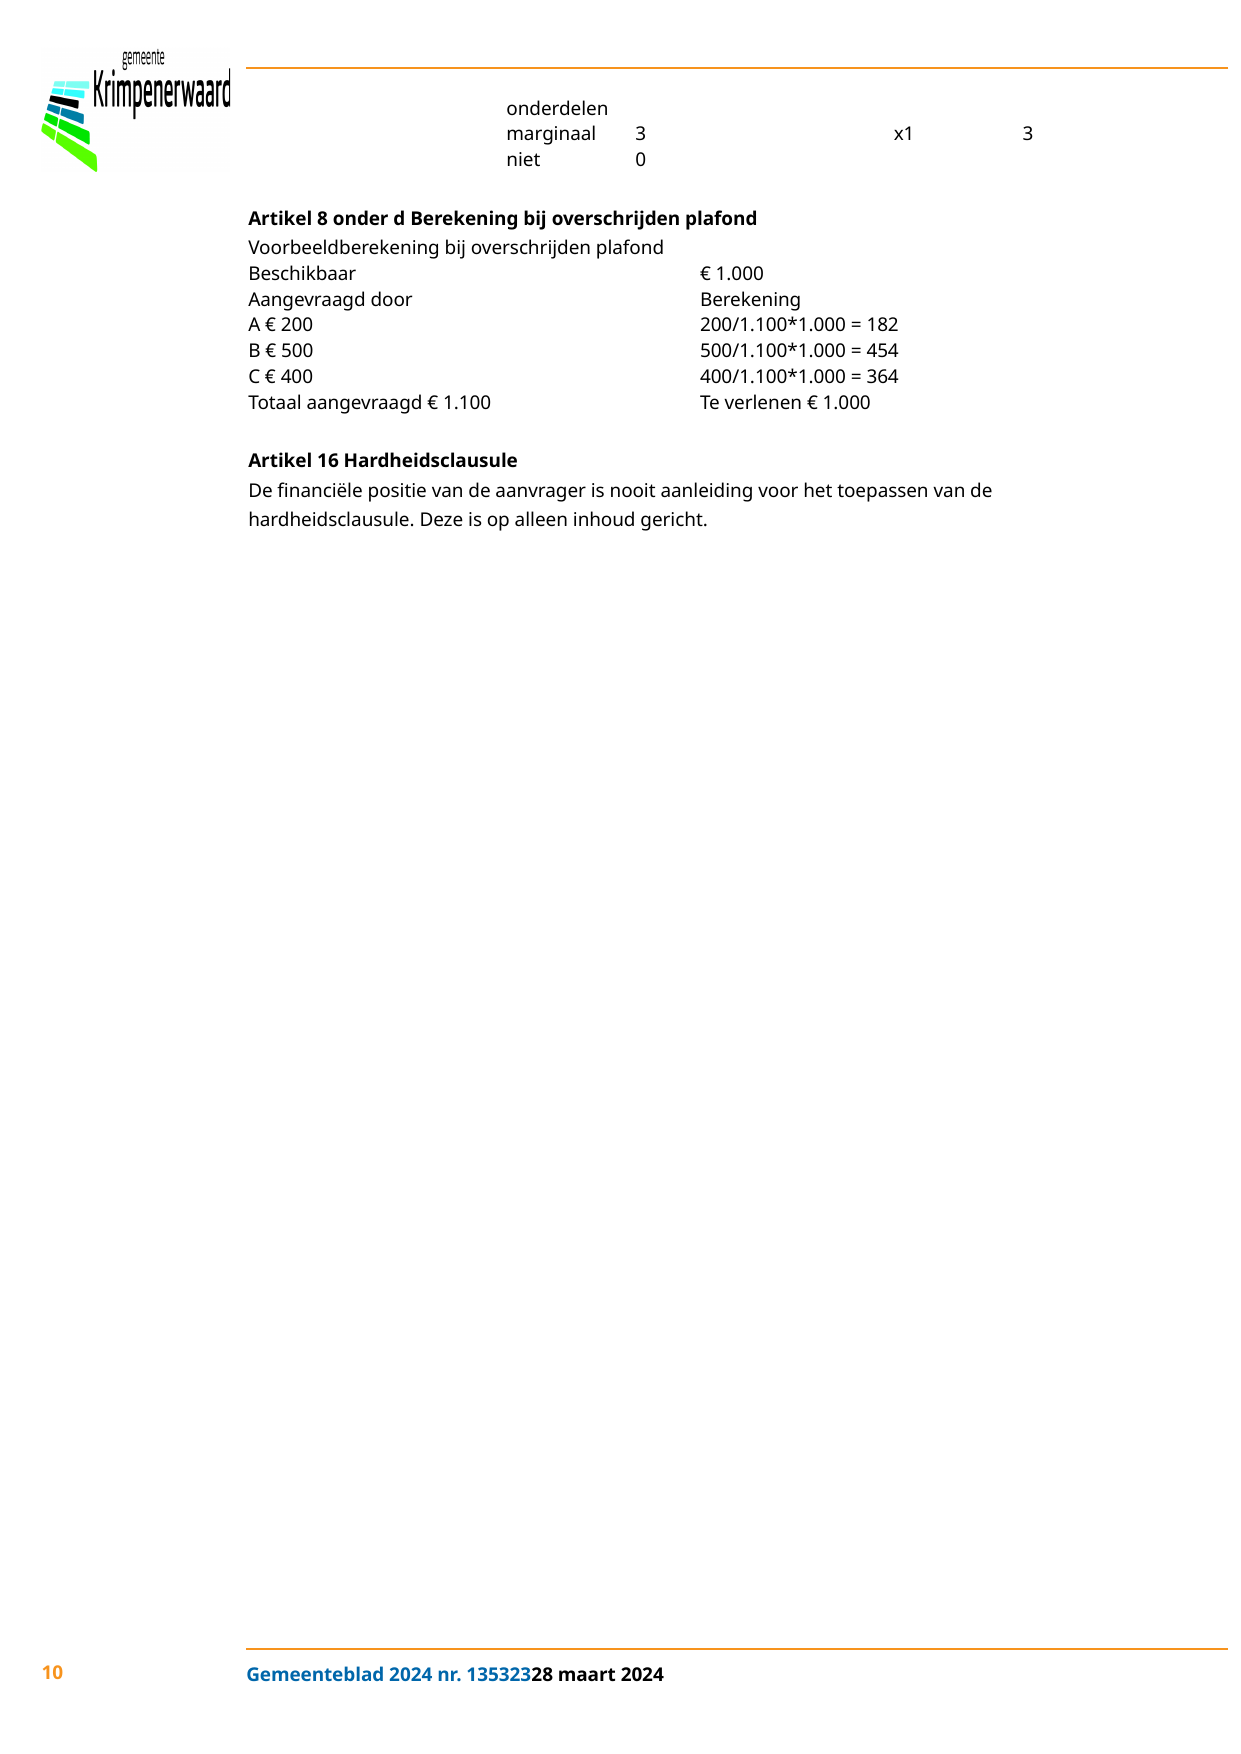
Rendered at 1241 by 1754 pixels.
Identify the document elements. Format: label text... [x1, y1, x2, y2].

table_cell [764, 146, 893, 172]
table_cell [764, 121, 893, 146]
text Artikel 16 Hardheidsclausule [248, 447, 1152, 473]
table_cell € 1.000 [700, 260, 1152, 286]
table_cell [377, 146, 506, 172]
table_cell niet [506, 146, 635, 172]
table_cell 0 [635, 146, 764, 172]
table_cell onderdelen [506, 95, 635, 121]
table_cell [377, 95, 506, 121]
table_cell [248, 146, 377, 172]
table_cell [1023, 95, 1152, 121]
table_cell C € 400 [248, 363, 700, 389]
text Artikel 8 onder d Berekening bij overschrijden plafond [248, 205, 1152, 231]
table_cell 400/1.100*1.000 = 364 [700, 363, 1152, 389]
table_cell Beschikbaar [248, 260, 700, 286]
table_header [700, 235, 1152, 260]
table_cell B € 500 [248, 338, 700, 363]
table_cell [1023, 146, 1152, 172]
table_cell A € 200 [248, 312, 700, 337]
table_cell 200/1.100*1.000 = 182 [700, 312, 1152, 337]
table_cell [377, 121, 506, 146]
table_cell [248, 95, 377, 121]
table_cell Aangevraagd door [248, 286, 700, 312]
table_cell x1 [894, 121, 1022, 146]
table_cell [894, 146, 1022, 172]
table_cell 500/1.100*1.000 = 454 [700, 338, 1152, 363]
table_cell marginaal [506, 121, 635, 146]
table_cell [635, 95, 764, 121]
text De financiële positie van de aanvrager is nooit aanleiding voor het toepassen van de hardheidsclausule. Deze is op alleen inhoud gericht. [248, 477, 1152, 532]
table_cell Berekening [700, 286, 1152, 312]
table_cell [248, 121, 377, 146]
table_cell [764, 95, 893, 121]
table_cell [894, 95, 1022, 121]
table_cell 3 [635, 121, 764, 146]
table_cell Te verlenen € 1.000 [700, 389, 1152, 414]
table_cell 3 [1023, 121, 1152, 146]
table_header Voorbeeldberekening bij overschrijden plafond [248, 235, 700, 260]
picture [41, 47, 231, 172]
table_cell Totaal aangevraagd € 1.100 [248, 389, 700, 414]
